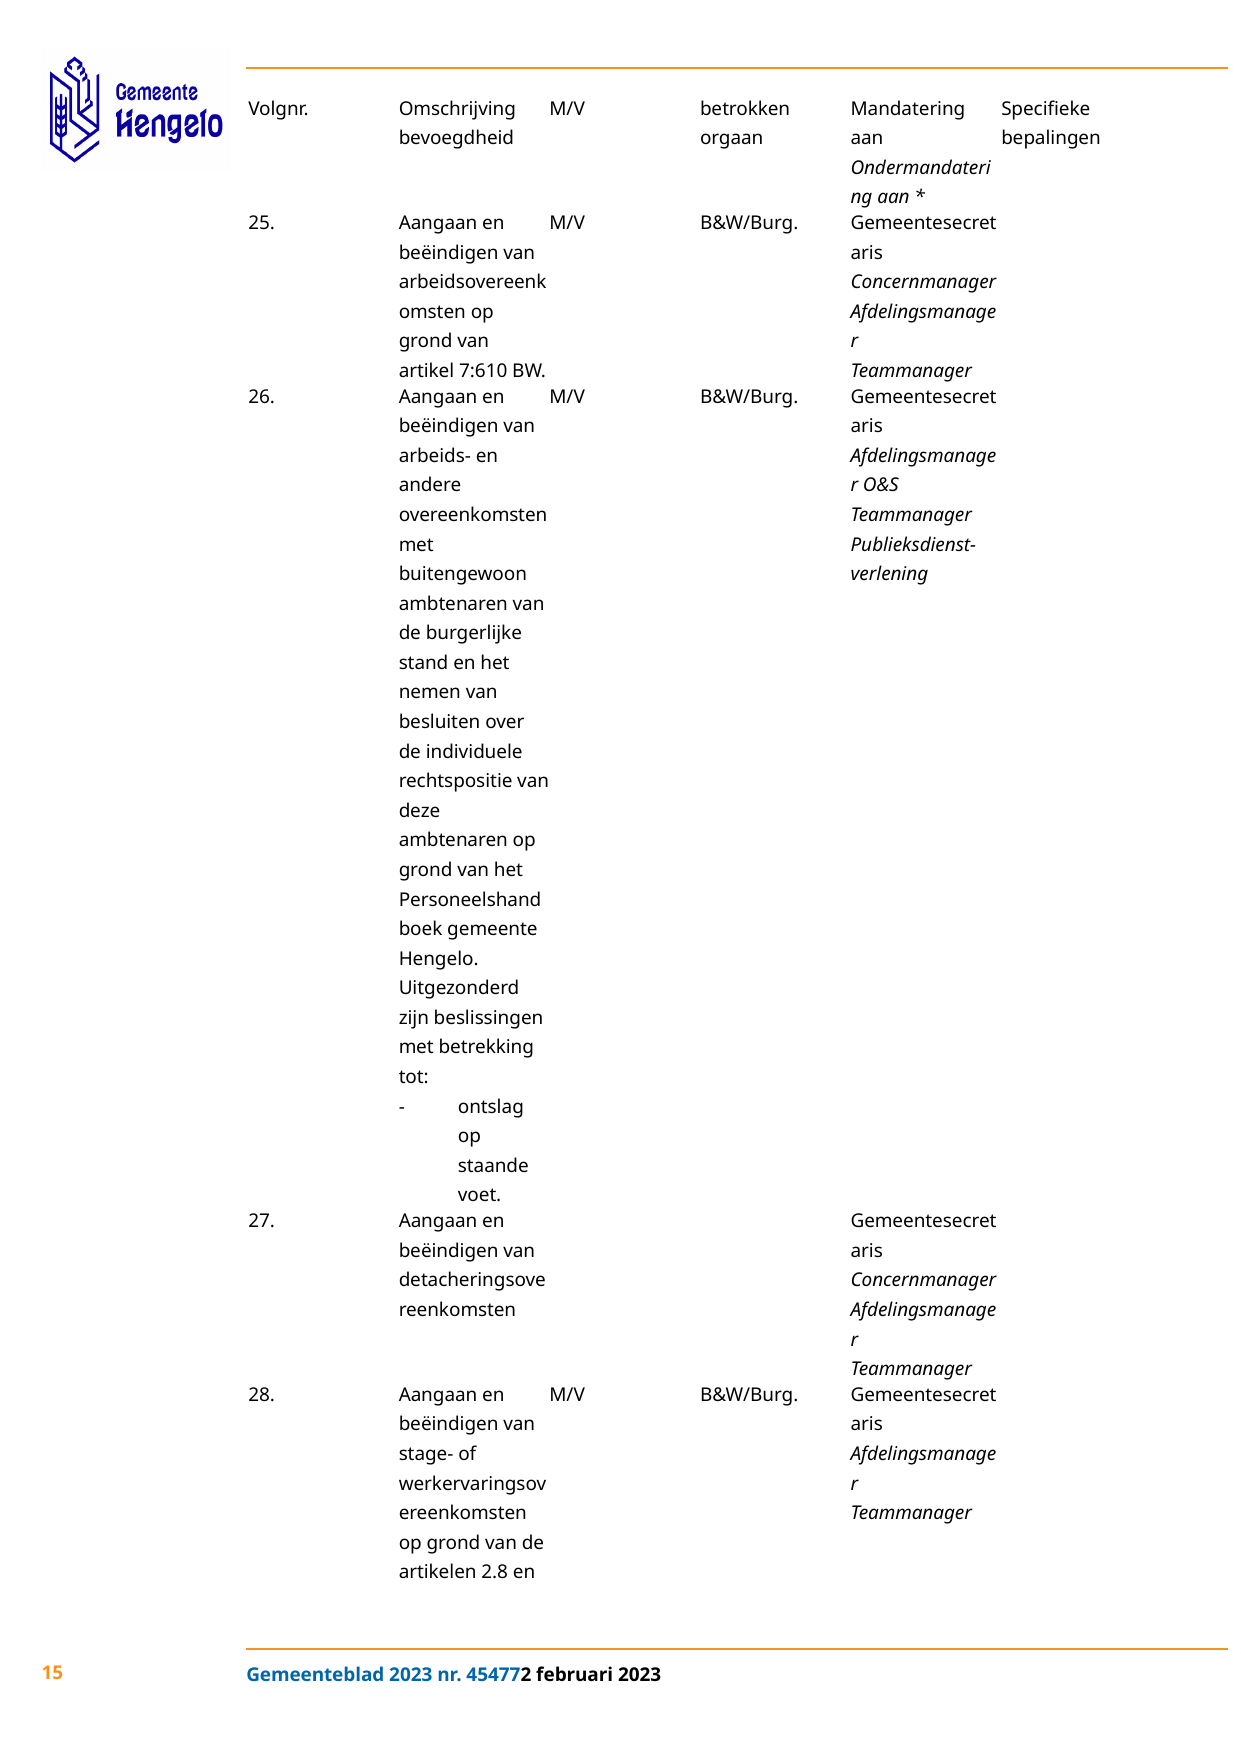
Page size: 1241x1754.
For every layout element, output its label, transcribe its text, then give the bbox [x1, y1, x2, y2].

table_cell [549, 1208, 700, 1381]
table_cell [1001, 1381, 1152, 1584]
table_cell M/V [549, 1381, 700, 1584]
table_cell 26. [248, 383, 398, 1207]
table_cell Aangaan en beëindigen van stage- of werkervaringsovereenkomsten op grond van de artikelen 2.8 en [399, 1381, 549, 1584]
table_cell B&W/Burg. [700, 383, 850, 1207]
table_cell 25. [248, 209, 398, 383]
table_cell 28. [248, 1381, 398, 1584]
table_cell B&W/Burg. [700, 209, 850, 383]
table_cell [1001, 1208, 1152, 1381]
table_cell M/V [549, 209, 700, 383]
table_header M/V [549, 95, 700, 209]
table_header Volgnr. [248, 95, 398, 209]
table_header Omschrijving bevoegdheid [399, 95, 549, 209]
table_cell Gemeentesecretaris Concernmanager Afdelingsmanager Teammanager [850, 209, 1001, 383]
table_cell 27. [248, 1208, 398, 1381]
table_header betrokken orgaan [700, 95, 850, 209]
table_header Specifieke bepalingen [1001, 95, 1152, 209]
table_cell Gemeentesecretaris Afdelingsmanager O&S Teammanager Publieksdienst-verlening [850, 383, 1001, 1207]
table_cell Gemeentesecretaris Concernmanager Afdelingsmanager Teammanager [850, 1208, 1001, 1381]
table_cell M/V [549, 383, 700, 1207]
table_cell [1001, 383, 1152, 1207]
table_cell [1001, 209, 1152, 383]
table_cell Gemeentesecretaris Afdelingsmanager Teammanager [850, 1381, 1001, 1584]
table_cell Aangaan en beëindigen van arbeids- en andere overeenkomsten met buitengewoon ambtenaren van de burgerlijke stand en het nemen van besluiten over de individuele rechtspositie van deze ambtenaren op grond van het Personeelshandboek gemeente Hengelo. Uitgezonderd zijn beslissingen met betrekking tot: ontslag op staande voet. [399, 383, 549, 1207]
table_cell [700, 1208, 850, 1381]
table_header Mandatering aan Ondermandatering aan * [850, 95, 1001, 209]
table_cell Aangaan en beëindigen van arbeidsovereenkomsten op grond van artikel 7:610 BW. [399, 209, 549, 383]
table_cell B&W/Burg. [700, 1381, 850, 1584]
picture [41, 47, 231, 172]
table_cell Aangaan en beëindigen van detacheringsovereenkomsten [399, 1208, 549, 1381]
